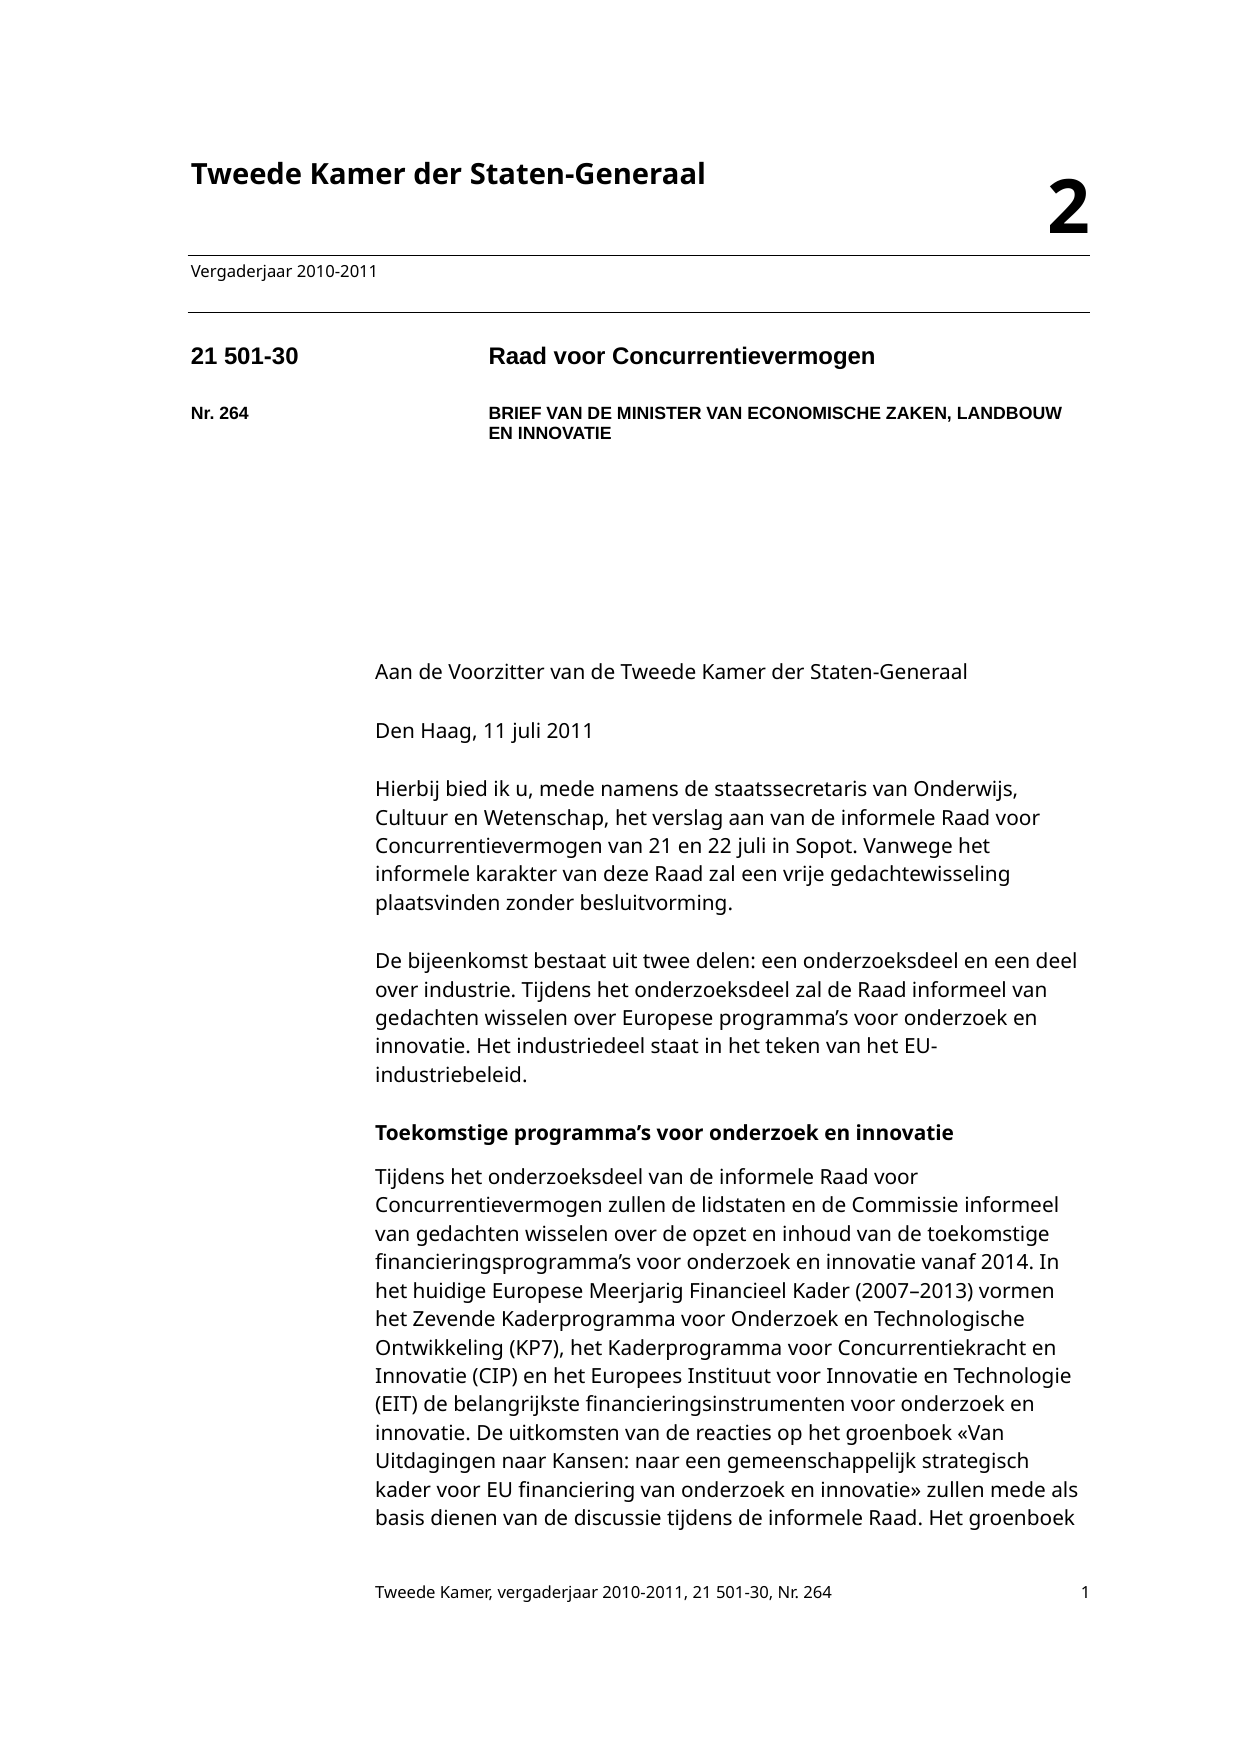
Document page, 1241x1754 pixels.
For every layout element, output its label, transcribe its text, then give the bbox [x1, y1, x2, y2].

table_header 2 [910, 150, 1090, 255]
table_cell BRIEF VAN DE MINISTER VAN ECONOMISCHE ZAKEN, LANDBOUW EN INNOVATIE [485, 399, 1090, 539]
table_cell Nr. 264 [188, 399, 485, 539]
table_cell [188, 313, 485, 339]
table_cell Vergaderjaar 2010-2011 [188, 256, 485, 312]
table_header Tweede Kamer der Staten-Generaal [188, 150, 909, 255]
text Den Haag, 11 juli 2011 [375, 716, 1090, 744]
text Hierbij bied ik u, mede namens de staatssecretaris van Onderwijs, Cultuur en Wetenschap, het verslag aan van de informele Raad voor Concurrentievermogen van 21 en 22 juli in Sopot. Vanwege het informele karakter van deze Raad zal een vrije gedachtewisseling plaatsvinden zonder besluitvorming. [375, 774, 1090, 916]
text Aan de Voorzitter van de Tweede Kamer der Staten-Generaal [375, 657, 1090, 686]
text Tijdens het onderzoeksdeel van de informele Raad voor Concurrentievermogen zullen de lidstaten en de Commissie informeel van gedachten wisselen over de opzet en inhoud van de toekomstige financieringsprogramma’s voor onderzoek en innovatie vanaf 2014. In het huidige Europese Meerjarig Financieel Kader (2007–2013) vormen het Zevende Kaderprogramma voor Onderzoek en Technologische Ontwikkeling (KP7), het Kaderprogramma voor Concurrentiekracht en Innovatie (CIP) en het Europees Instituut voor Innovatie en Technologie (EIT) de belangrijkste financieringsinstrumenten voor onderzoek en innovatie. De uitkomsten van de reacties op het groenboek «Van Uitdagingen naar Kansen: naar een gemeenschappelijk strategisch kader voor EU financiering van onderzoek en innovatie» zullen mede als basis dienen van de discussie tijdens de informele Raad. Het groenboek [375, 1162, 1090, 1532]
table_cell Raad voor Concurrentievermogen [485, 339, 1090, 399]
table_cell [485, 313, 1090, 339]
table_cell 21 501-30 [188, 339, 485, 399]
table_cell [485, 256, 1090, 312]
text De bijeenkomst bestaat uit twee delen: een onderzoeksdeel en een deel over industrie. Tijdens het onderzoeksdeel zal de Raad informeel van gedachten wisselen over Europese programma’s voor onderzoek en innovatie. Het industriedeel staat in het teken van het EU-industriebeleid. [375, 946, 1090, 1088]
text Toekomstige programma’s voor onderzoek en innovatie [375, 1118, 1090, 1147]
